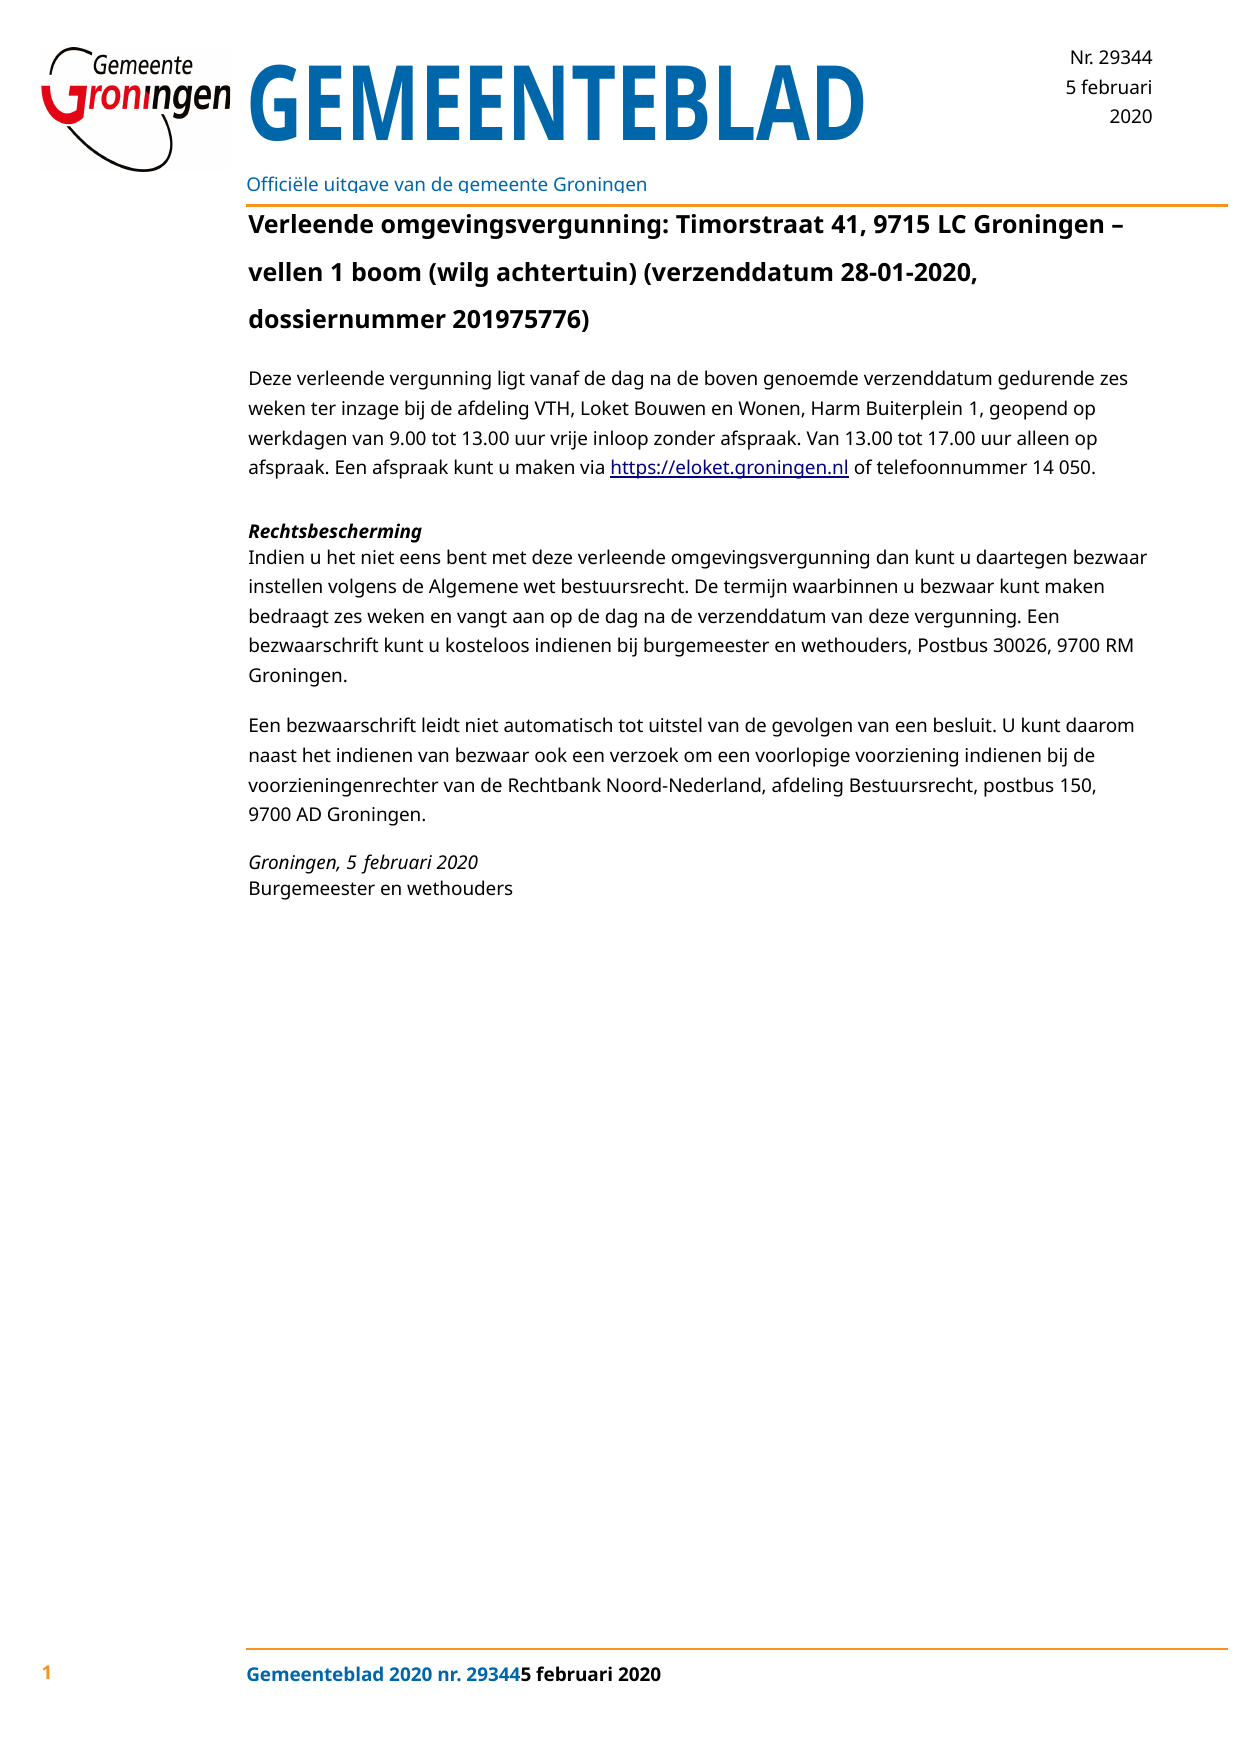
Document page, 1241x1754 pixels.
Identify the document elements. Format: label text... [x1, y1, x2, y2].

text Verleende omgevingsvergunning: Timorstraat 41, 9715 LC Groningen – vellen 1 boom (wilg achtertuin) (verzenddatum 28-01-2020, dossiernummer 201975776) [248, 207, 1152, 336]
text Deze verleende vergunning ligt vanaf de dag na de boven genoemde verzenddatum gedurende zes weken ter inzage bij de afdeling VTH, Loket Bouwen en Wonen, Harm Buiterplein 1, geopend op werkdagen van 9.00 tot 13.00 uur vrije inloop zonder afspraak. Van 13.00 tot 17.00 uur alleen op afspraak. Een afspraak kunt u maken via https://eloket.groningen.nl of telefoonnummer 14 050. [248, 366, 1152, 480]
text Burgemeester en wethouders [248, 875, 1152, 901]
text Rechtsbescherming [248, 518, 1152, 544]
text Indien u het niet eens bent met deze verleende omgevingsvergunning dan kunt u daartegen bezwaar instellen volgens de Algemene wet bestuursrecht. De termijn waarbinnen u bezwaar kunt maken bedraagt zes weken en vangt aan op de dag na de verzenddatum van deze vergunning. Een bezwaarschrift kunt u kosteloos indienen bij burgemeester en wethouders, Postbus 30026, 9700 RM Groningen. [248, 544, 1152, 688]
text Groningen, 5 februari 2020 [248, 849, 1152, 875]
picture [41, 47, 231, 172]
text Een bezwaarschrift leidt niet automatisch tot uitstel van de gevolgen van een besluit. U kunt daarom naast het indienen van bezwaar ook een verzoek om een voorlopige voorziening indienen bij de voorzieningenrechter van de Rechtbank Noord-Nederland, afdeling Bestuursrecht, postbus 150, 9700 AD Groningen. [248, 713, 1152, 827]
